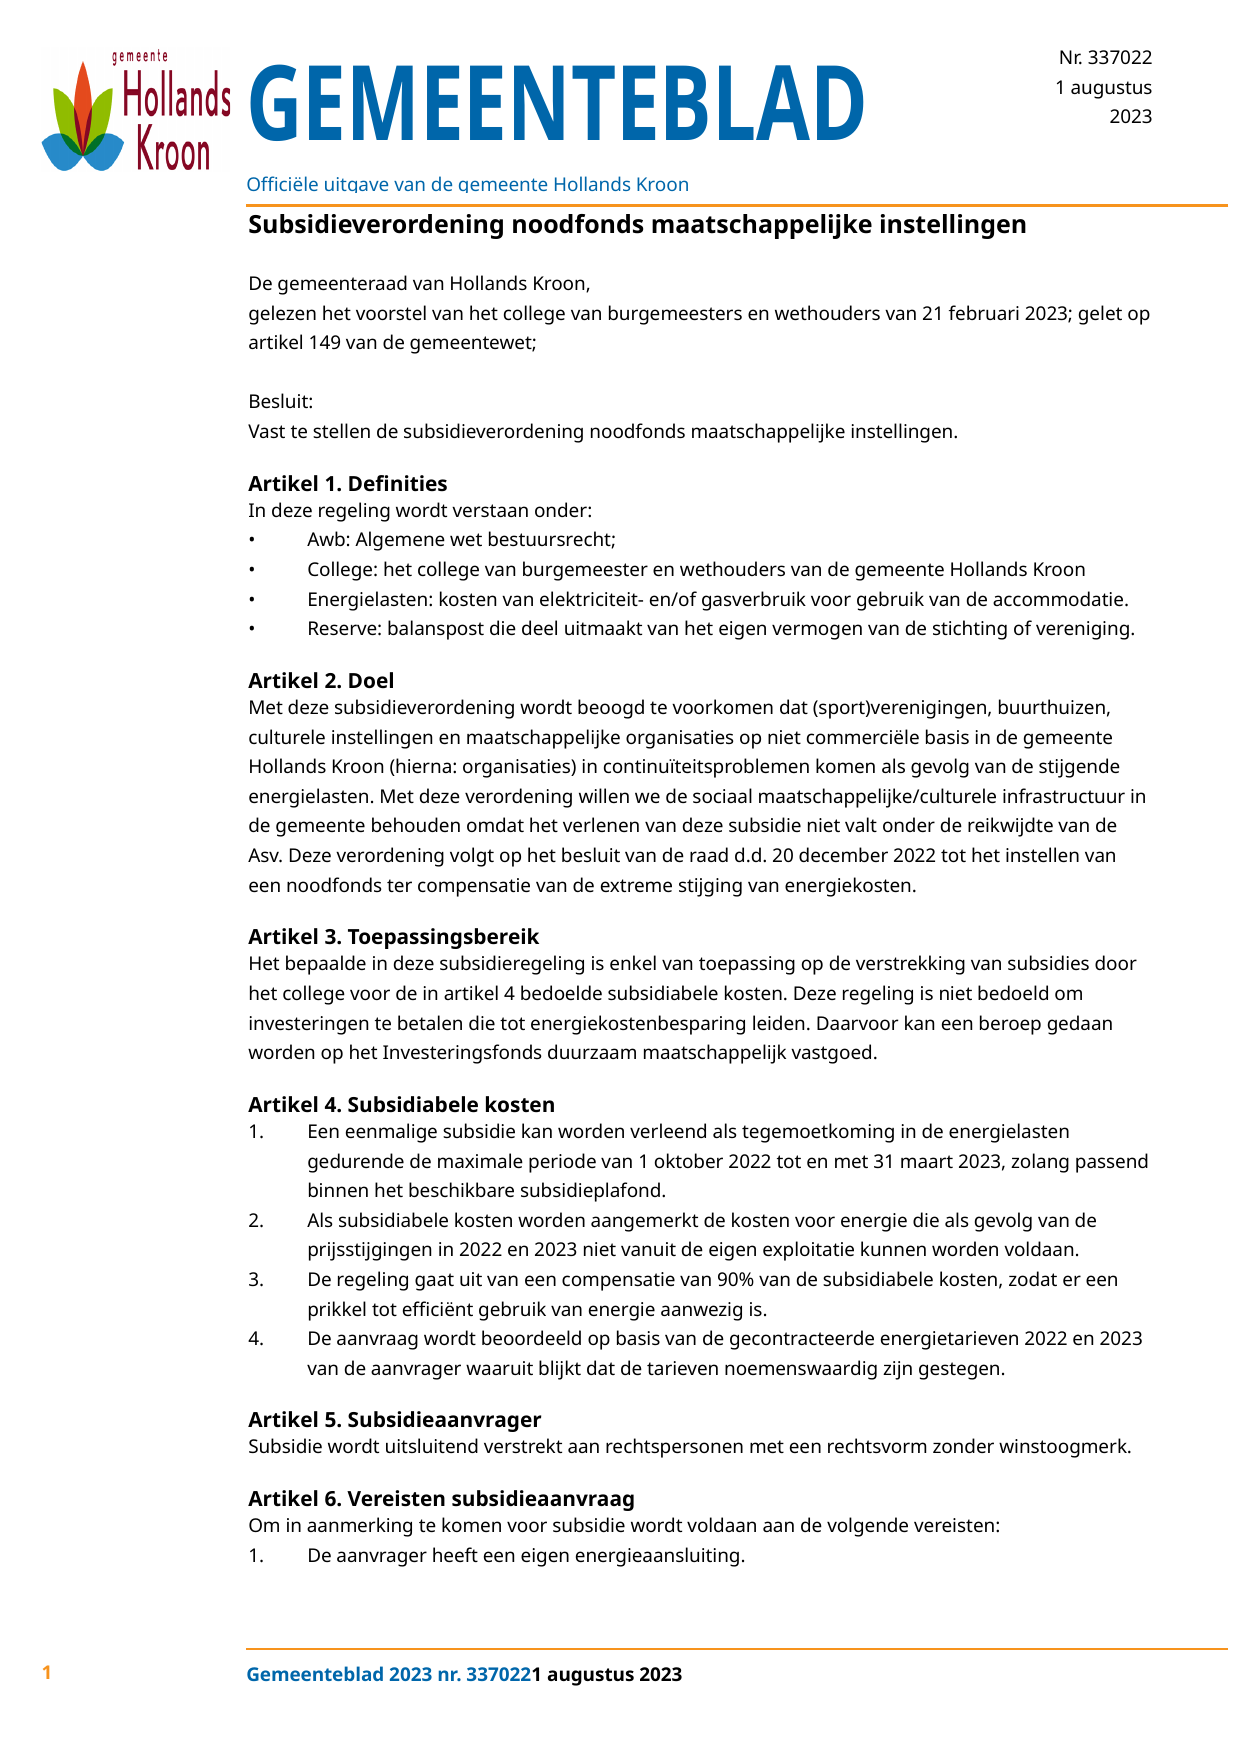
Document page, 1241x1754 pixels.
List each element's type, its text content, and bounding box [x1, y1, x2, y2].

text Artikel 4. Subsidiabele kosten [248, 1090, 1152, 1118]
text In deze regeling wordt verstaan onder: [248, 497, 1152, 523]
text De gemeenteraad van Hollands Kroon, [248, 270, 1152, 296]
picture [41, 47, 231, 172]
text Om in aanmerking te komen voor subsidie wordt voldaan aan de volgende vereisten: [248, 1513, 1152, 1538]
text Artikel 6. Vereisten subsidieaanvraag [248, 1484, 1152, 1513]
text Vast te stellen de subsidieverordening noodfonds maatschappelijke instellingen. [248, 418, 1152, 444]
text Artikel 1. Definities [248, 469, 1152, 497]
list Awb: Algemene wet bestuursrecht; [248, 527, 1152, 552]
text Subsidie wordt uitsluitend verstrekt aan rechtspersonen met een rechtsvorm zonder winstoogmerk. [248, 1434, 1152, 1459]
text gelezen het voorstel van het college van burgemeesters en wethouders van 21 februari 2023; gelet op artikel 149 van de gemeentewet; [248, 300, 1152, 355]
text Besluit: [248, 389, 1152, 414]
text Met deze subsidieverordening wordt beoogd te voorkomen dat (sport)verenigingen, buurthuizen, culturele instellingen en maatschappelijke organisaties op niet commerciële basis in de gemeente Hollands Kroon (hierna: organisaties) in continuïteitsproblemen komen als gevolg van de stijgende energielasten. Met deze verordening willen we de sociaal maatschappelijke/culturele infrastructuur in de gemeente behouden omdat het verlenen van deze subsidie niet valt onder de reikwijdte van de Asv. Deze verordening volgt op het besluit van de raad d.d. 20 december 2022 tot het instellen van een noodfonds ter compensatie van de extreme stijging van energiekosten. [248, 694, 1152, 897]
list College: het college van burgemeester en wethouders van de gemeente Hollands Kroon [248, 556, 1152, 582]
list De aanvrager heeft een eigen energieaansluiting. [248, 1542, 1152, 1568]
list Een eenmalige subsidie kan worden verleend als tegemoetkoming in de energielasten gedurende de maximale periode van 1 oktober 2022 tot en met 31 maart 2023, zolang passend binnen het beschikbare subsidieplafond. [248, 1118, 1152, 1203]
list De regeling gaat uit van een compensatie van 90% van de subsidiabele kosten, zodat er een prikkel tot efficiënt gebruik van energie aanwezig is. [248, 1266, 1152, 1321]
list Als subsidiabele kosten worden aangemerkt de kosten voor energie die als gevolg van de prijsstijgingen in 2022 en 2023 niet vanuit de eigen exploitatie kunnen worden voldaan. [248, 1207, 1152, 1262]
list De aanvraag wordt beoordeeld op basis van de gecontracteerde energietarieven 2022 en 2023 van de aanvrager waaruit blijkt dat de tarieven noemenswaardig zijn gestegen. [248, 1325, 1152, 1381]
list Reserve: balanspost die deel uitmaakt van het eigen vermogen van de stichting of vereniging. [248, 615, 1152, 641]
list Energielasten: kosten van elektriciteit- en/of gasverbruik voor gebruik van de accommodatie. [248, 586, 1152, 612]
text Artikel 5. Subsidieaanvrager [248, 1405, 1152, 1434]
text Het bepaalde in deze subsidieregeling is enkel van toepassing op de verstrekking van subsidies door het college voor de in artikel 4 bedoelde subsidiabele kosten. Deze regeling is niet bedoeld om investeringen te betalen die tot energiekostenbesparing leiden. Daarvoor kan een beroep gedaan worden op het Investeringsfonds duurzaam maatschappelijk vastgoed. [248, 951, 1152, 1065]
text Subsidieverordening noodfonds maatschappelijke instellingen [248, 207, 1152, 241]
text Artikel 3. Toepassingsbereik [248, 922, 1152, 951]
text Artikel 2. Doel [248, 666, 1152, 694]
